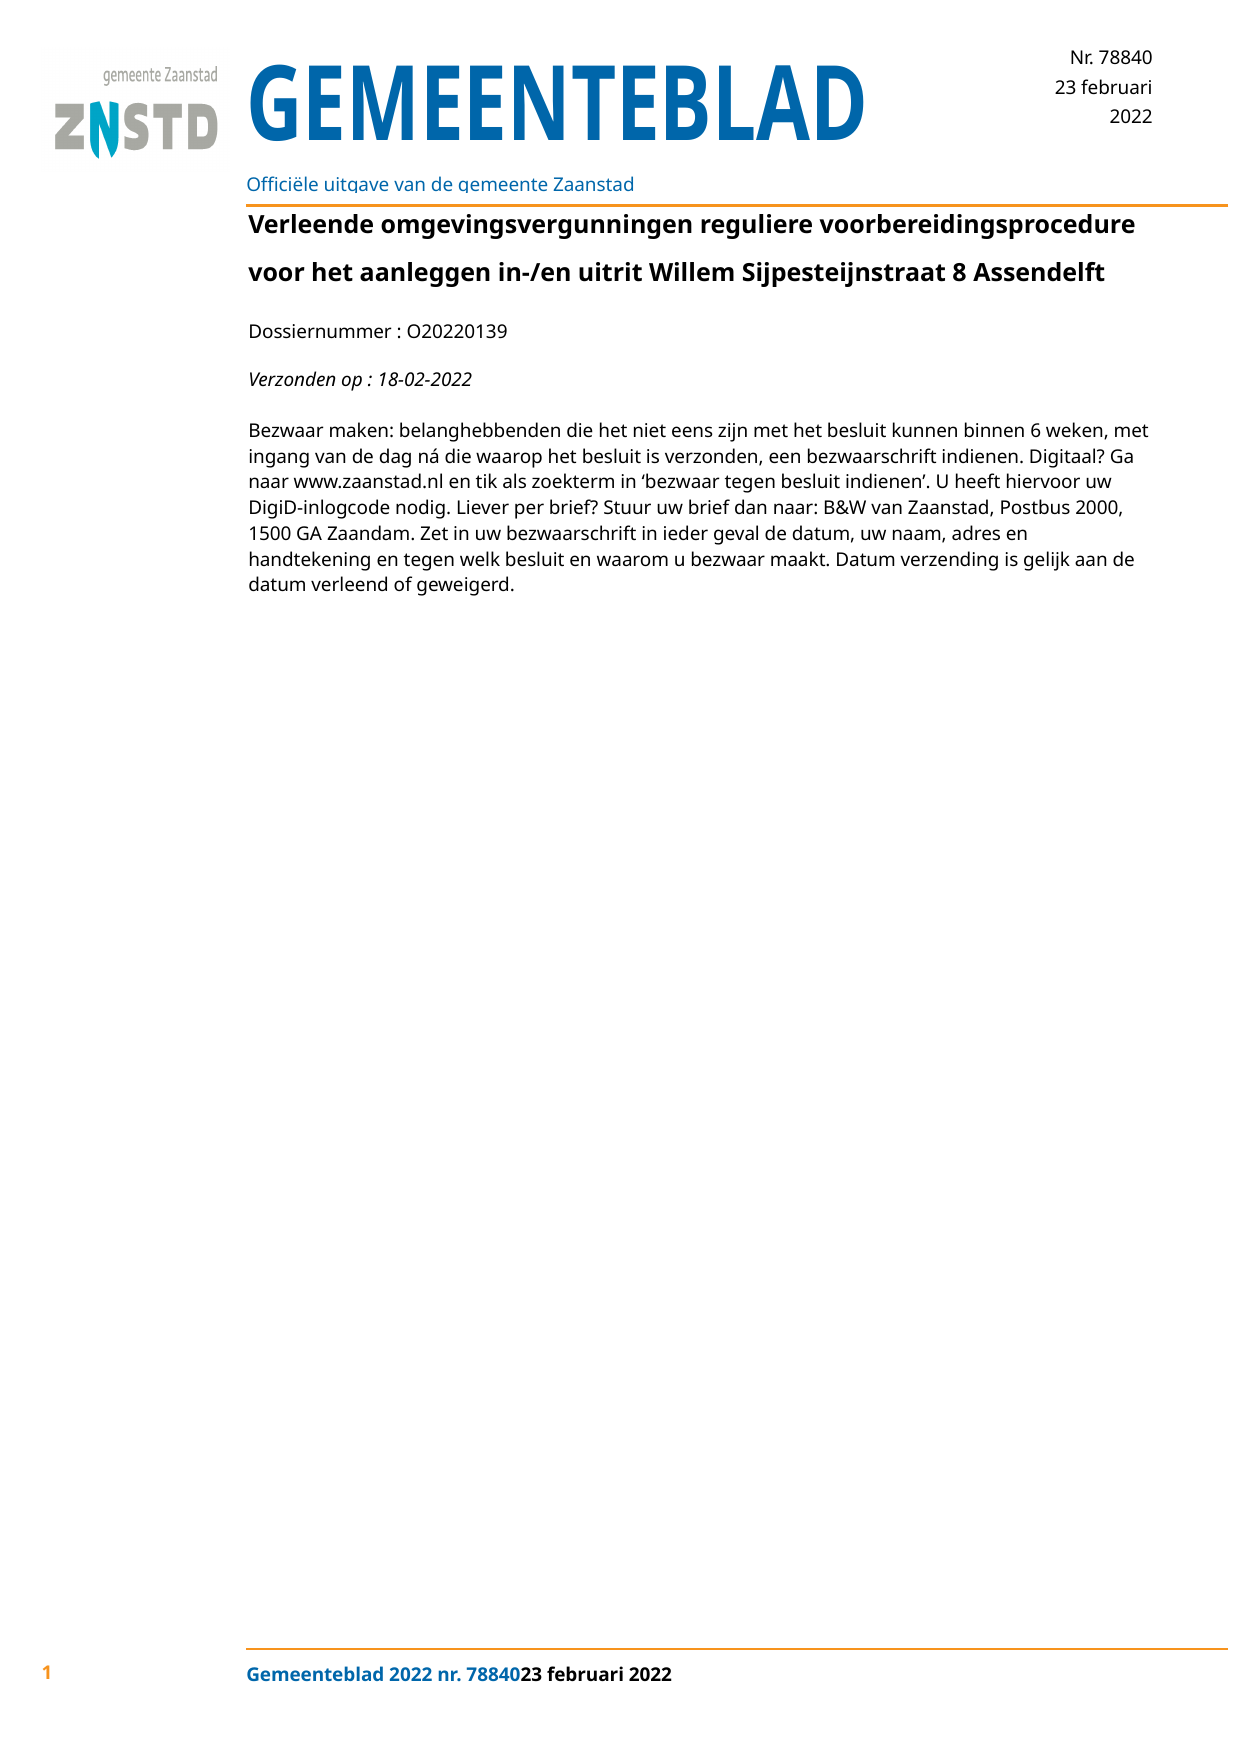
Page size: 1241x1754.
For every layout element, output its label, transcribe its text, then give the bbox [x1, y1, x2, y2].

text Dossiernummer : O20220139 [248, 318, 1152, 344]
text Verzonden op : 18-02-2022 [248, 366, 1152, 391]
picture [41, 47, 231, 172]
text Verleende omgevingsvergunningen reguliere voorbereidingsprocedure voor het aanleggen in-/en uitrit Willem Sijpesteijnstraat 8 Assendelft [248, 207, 1152, 288]
text Bezwaar maken: belanghebbenden die het niet eens zijn met het besluit kunnen binnen 6 weken, met ingang van de dag ná die waarop het besluit is verzonden, een bezwaarschrift indienen. Digitaal? Ga naar www.zaanstad.nl en tik als zoekterm in ‘bezwaar tegen besluit indienen’. U heeft hiervoor uw DigiD-inlogcode nodig. Liever per brief? Stuur uw brief dan naar: B&W van Zaanstad, Postbus 2000, 1500 GA Zaandam. Zet in uw bezwaarschrift in ieder geval de datum, uw naam, adres en handtekening en tegen welk besluit en waarom u bezwaar maakt. Datum verzending is gelijk aan de datum verleend of geweigerd. [248, 417, 1152, 597]
